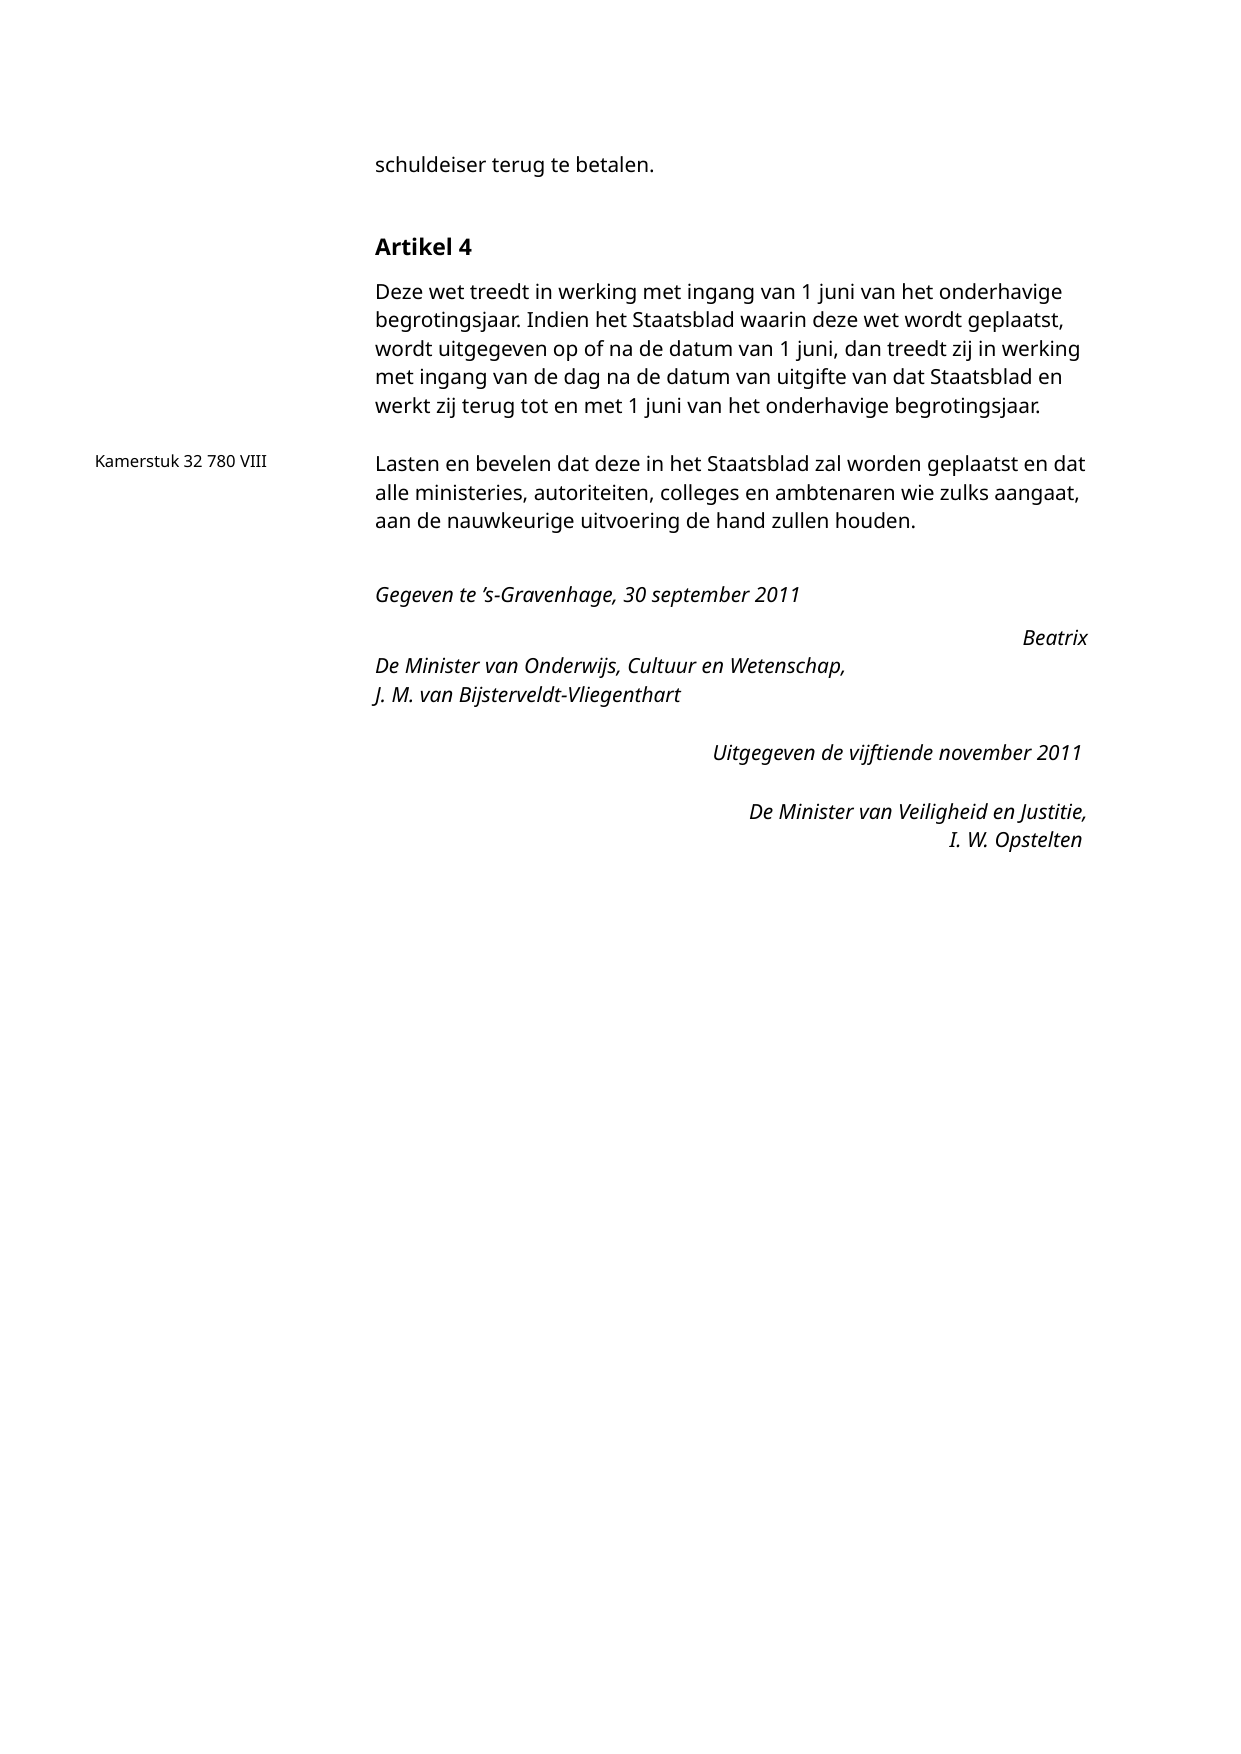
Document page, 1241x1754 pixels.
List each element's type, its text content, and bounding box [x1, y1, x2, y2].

text Uitgegeven de vijftiende november 2011 [375, 738, 1090, 767]
text Kamerstuk 32 780 VIII [94, 449, 328, 472]
text De Minister van Onderwijs, Cultuur en Wetenschap, [375, 652, 1090, 680]
text Beatrix [375, 623, 1090, 652]
text schuldeiser terug te betalen. [375, 150, 1090, 178]
text Lasten en bevelen dat deze in het Staatsblad zal worden geplaatst en dat alle ministeries, autoriteiten, colleges en ambtenaren wie zulks aangaat, aan de nauwkeurige uitvoering de hand zullen houden. [375, 449, 1090, 535]
text J. M. van Bijsterveldt-Vliegenthart [375, 680, 1090, 708]
subtitle Artikel 4 [375, 231, 1090, 262]
text Gegeven te ’s-Gravenhage, 30 september 2011 [375, 580, 1090, 608]
text I. W. Opstelten [375, 825, 1090, 854]
text Deze wet treedt in werking met ingang van 1 juni van het onderhavige begrotingsjaar. Indien het Staatsblad waarin deze wet wordt geplaatst, wordt uitgegeven op of na de datum van 1 juni, dan treedt zij in werking met ingang van de dag na de datum van uitgifte van dat Staatsblad en werkt zij terug tot en met 1 juni van het onderhavige begrotingsjaar. [375, 277, 1090, 419]
text De Minister van Veiligheid en Justitie, [375, 797, 1090, 825]
